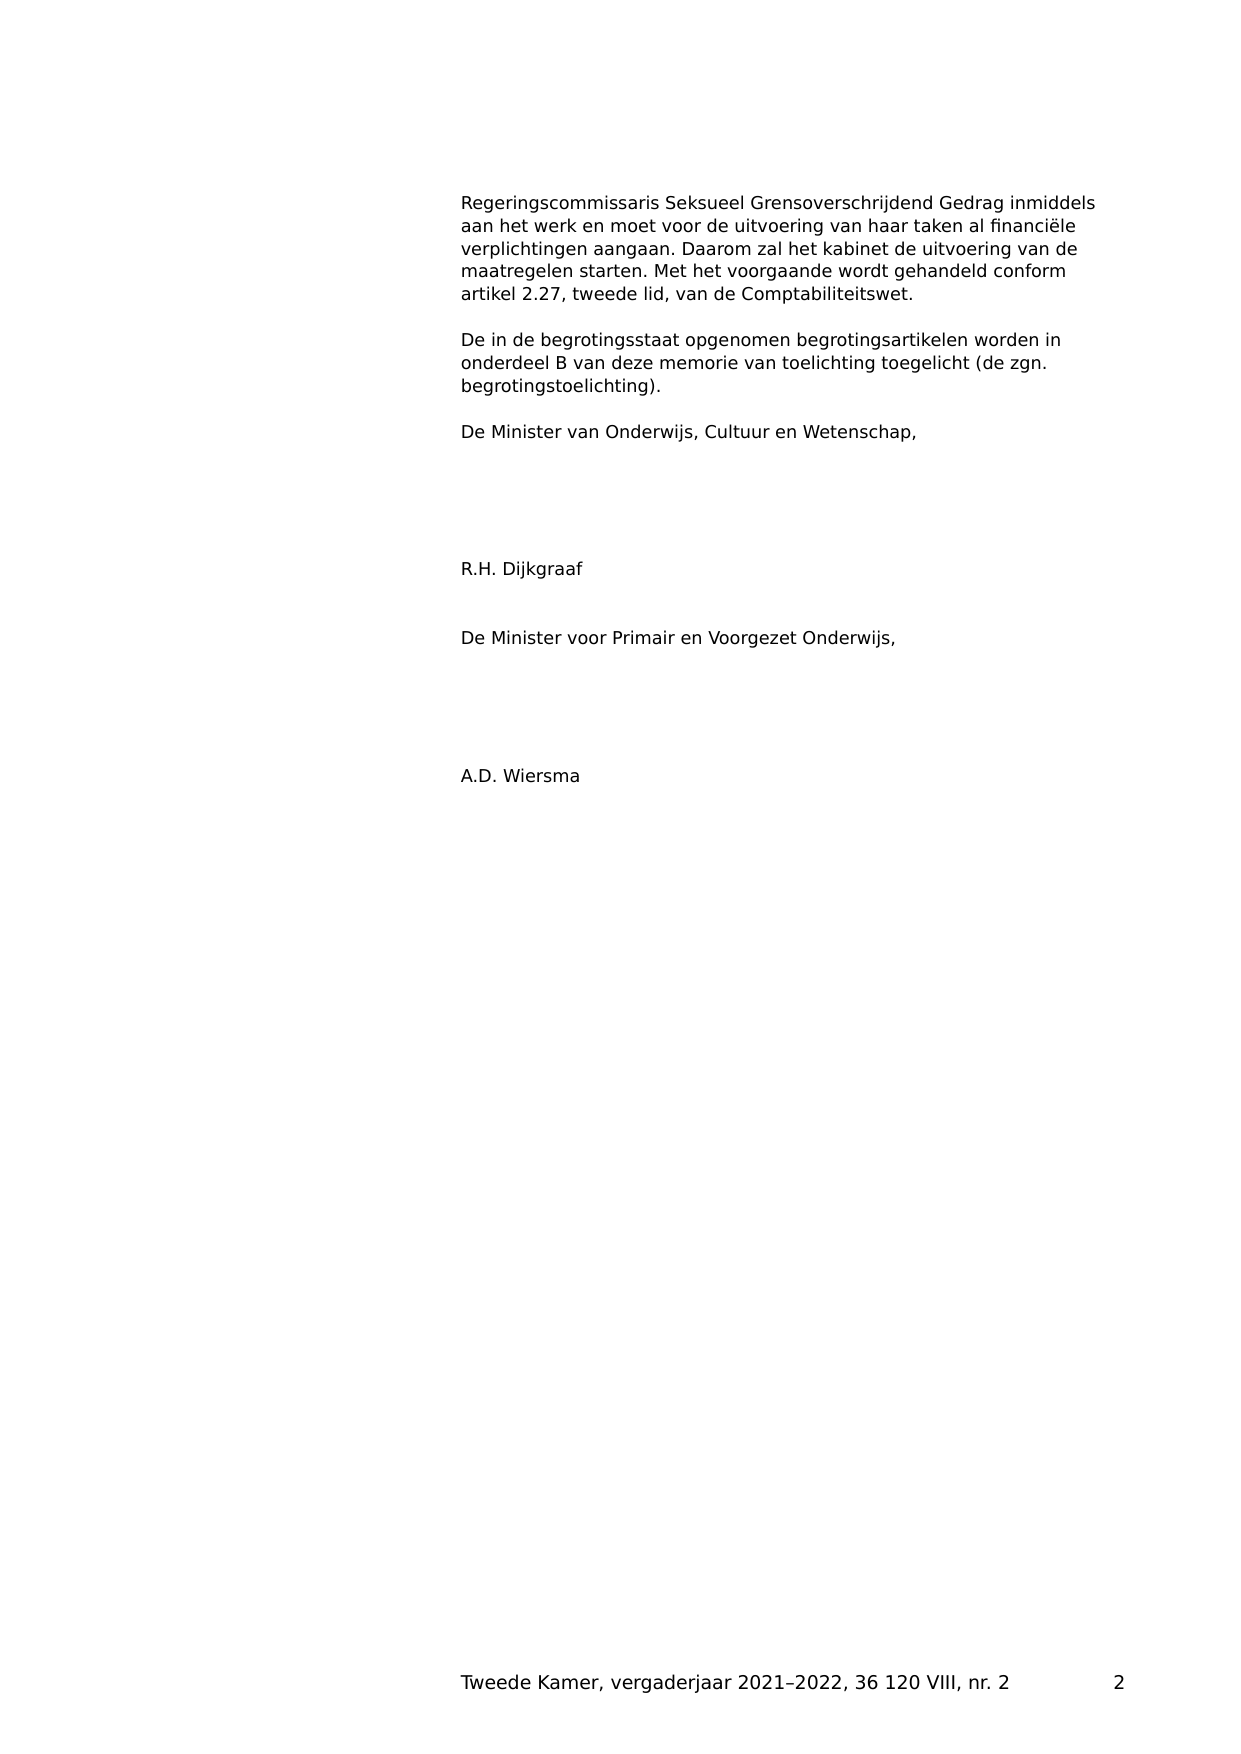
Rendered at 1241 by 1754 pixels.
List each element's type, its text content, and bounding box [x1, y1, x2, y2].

text De Minister voor Primair en Voorgezet Onderwijs, [461, 603, 1125, 649]
text De Minister van Onderwijs, Cultuur en Wetenschap, [461, 420, 1125, 443]
text R.H. Dijkgraaf [461, 466, 1125, 580]
text A.D. Wiersma [461, 672, 1125, 787]
text Regeringscommissaris Seksueel Grensoverschrijdend Gedrag inmiddels aan het werk en moet voor de uitvoering van haar taken al financiële verplichtingen aangaan. Daarom zal het kabinet de uitvoering van de maatregelen starten. Met het voorgaande wordt gehandeld conform artikel 2.27, tweede lid, van de Comptabiliteitswet. [461, 191, 1125, 305]
text De in de begrotingsstaat opgenomen begrotingsartikelen worden in onderdeel B van deze memorie van toelichting toegelicht (de zgn. begrotingstoelichting). [461, 328, 1125, 397]
